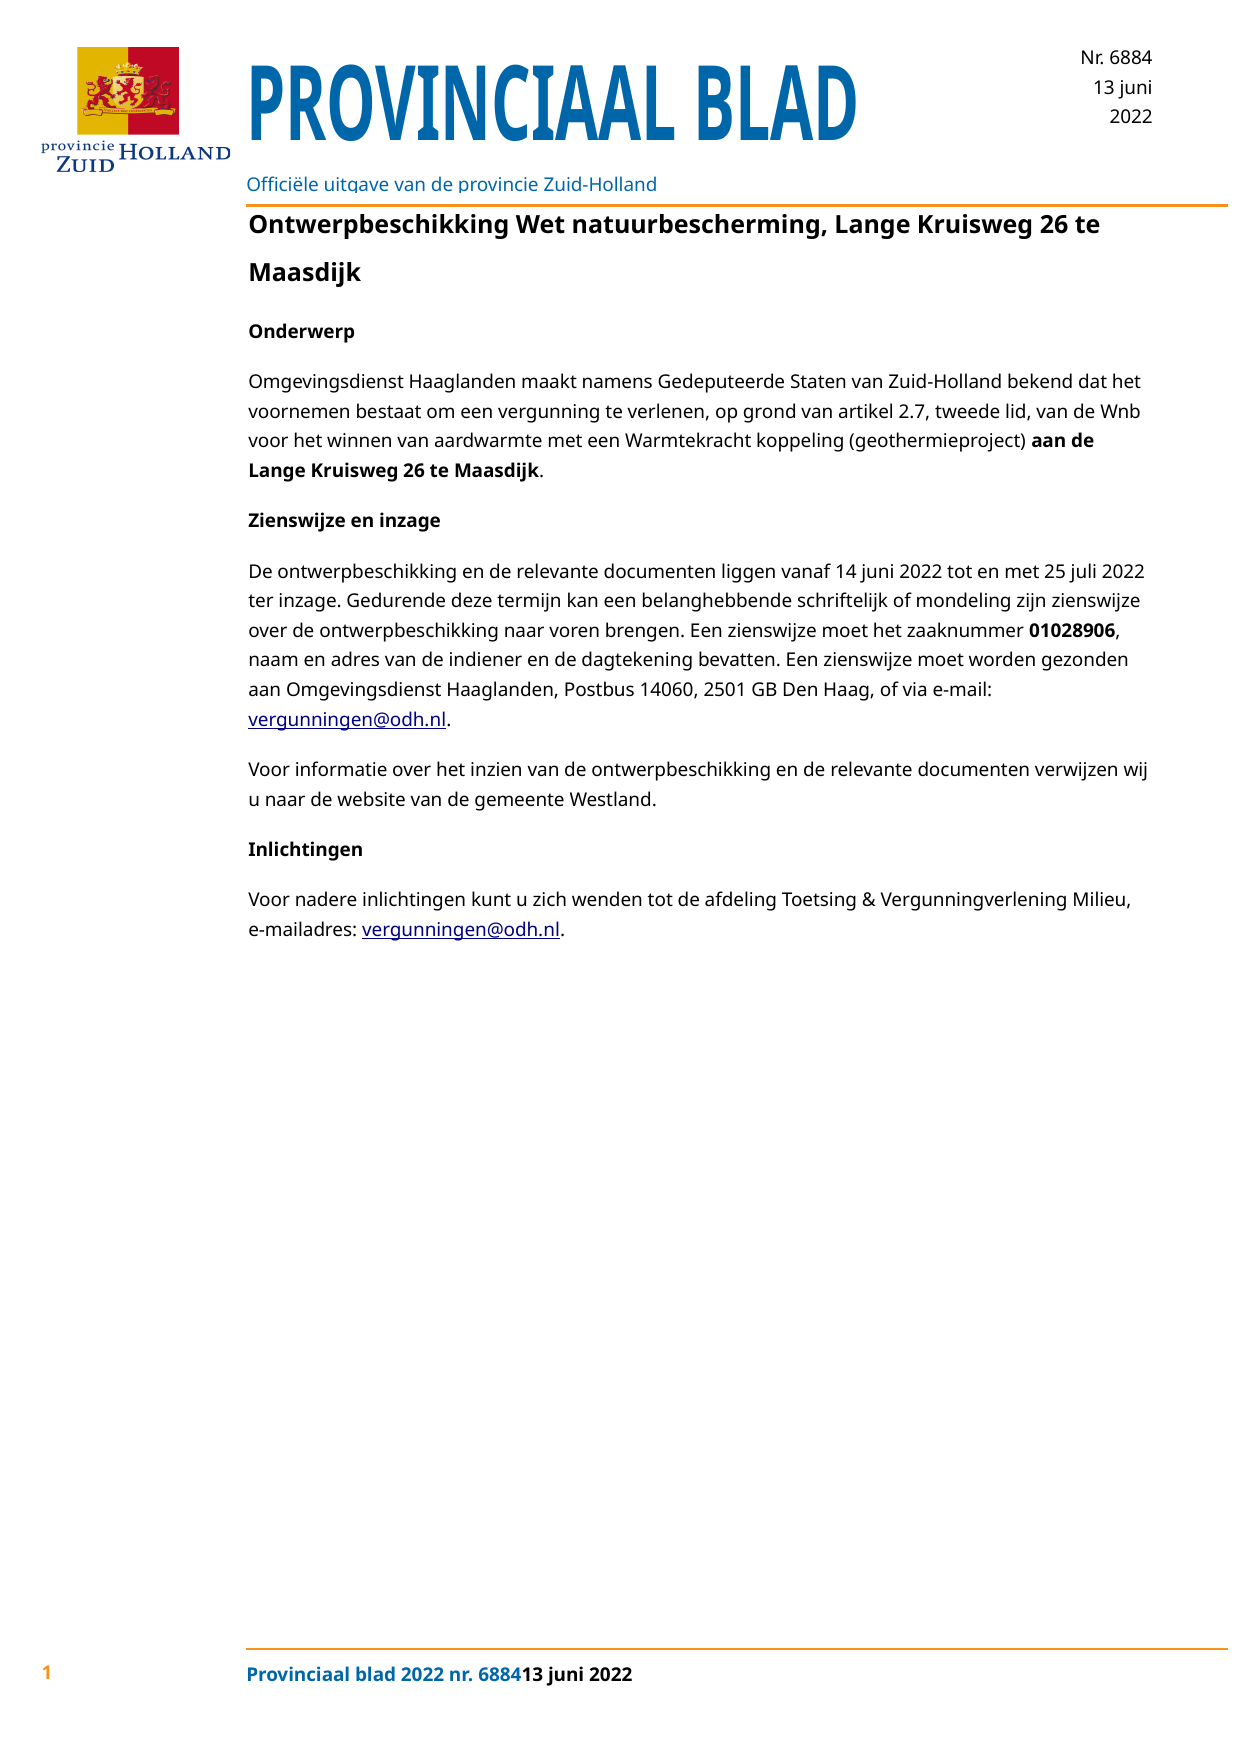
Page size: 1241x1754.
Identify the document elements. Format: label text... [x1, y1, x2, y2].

text Voor informatie over het inzien van de ontwerpbeschikking en de relevante documenten verwijzen wij u naar de website van de gemeente Westland. [248, 756, 1152, 812]
picture [41, 47, 231, 172]
text Voor nadere inlichtingen kunt u zich wenden tot de afdeling Toetsing & Vergunningverlening Milieu, e-mailadres: vergunningen@odh.nl. [248, 887, 1152, 942]
text Omgevingsdienst Haaglanden maakt namens Gedeputeerde Staten van Zuid-Holland bekend dat het voornemen bestaat om een vergunning te verlenen, op grond van artikel 2.7, tweede lid, van de Wnb voor het winnen van aardwarmte met een Warmtekracht koppeling (geothermieproject) aan de Lange Kruisweg 26 te Maasdijk. [248, 368, 1152, 483]
text Onderwerp [248, 318, 1152, 344]
text De ontwerpbeschikking en de relevante documenten liggen vanaf 14 juni 2022 tot en met 25 juli 2022 ter inzage. Gedurende deze termijn kan een belanghebbende schriftelijk of mondeling zijn zienswijze over de ontwerpbeschikking naar voren brengen. Een zienswijze moet het zaaknummer 01028906, naam en adres van de indiener en de dagtekening bevatten. Een zienswijze moet worden gezonden aan Omgevingsdienst Haaglanden, Postbus 14060, 2501 GB Den Haag, of via e-mail: vergunningen@odh.nl. [248, 558, 1152, 732]
text Ontwerpbeschikking Wet natuurbescherming, Lange Kruisweg 26 te Maasdijk [248, 207, 1152, 288]
text Zienswijze en inzage [248, 507, 1152, 533]
text Inlichtingen [248, 836, 1152, 862]
